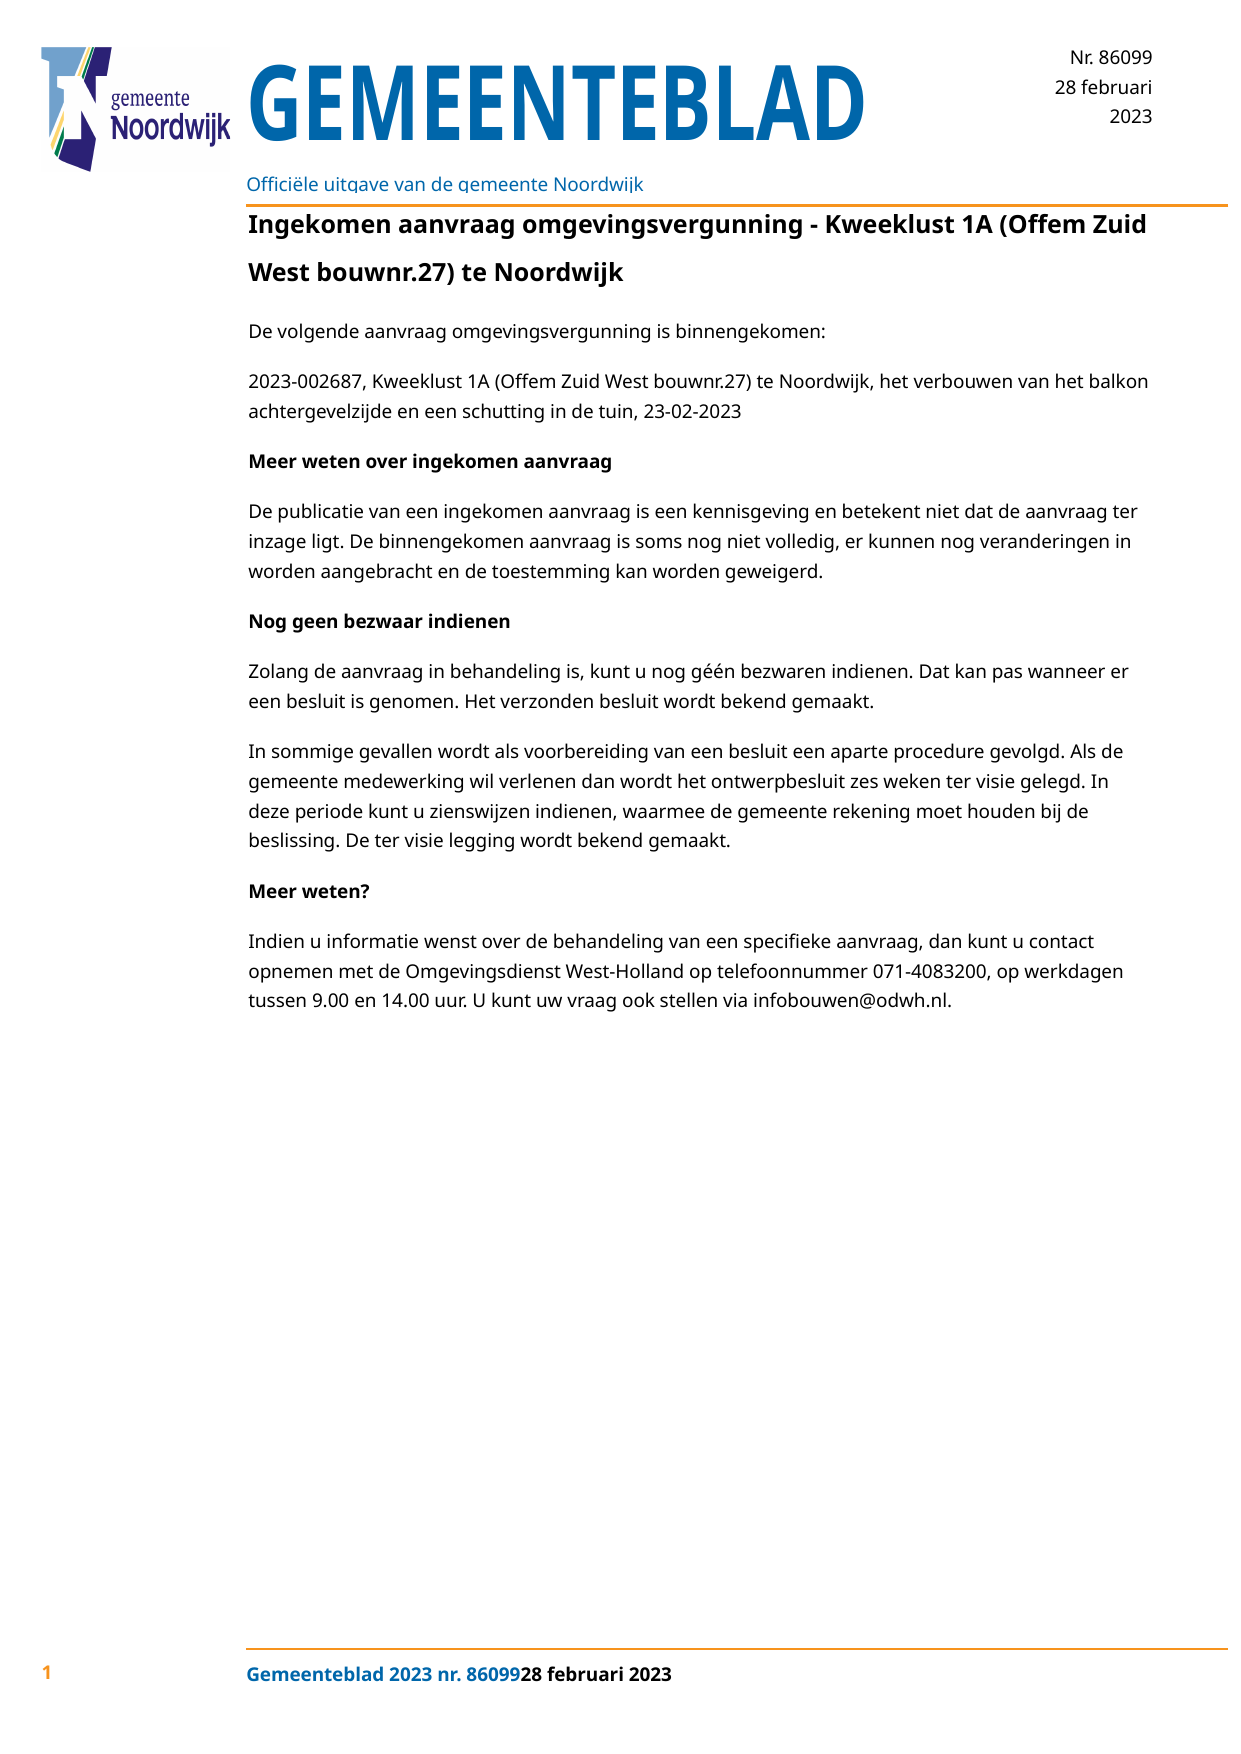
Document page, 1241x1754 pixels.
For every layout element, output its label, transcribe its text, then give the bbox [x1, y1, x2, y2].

text Nog geen bezwaar indienen [248, 608, 1152, 634]
text Meer weten over ingekomen aanvraag [248, 448, 1152, 474]
text In sommige gevallen wordt als voorbereiding van een besluit een aparte procedure gevolgd. Als de gemeente medewerking wil verlenen dan wordt het ontwerpbesluit zes weken ter visie gelegd. In deze periode kunt u zienswijzen indienen, waarmee de gemeente rekening moet houden bij de beslissing. De ter visie legging wordt bekend gemaakt. [248, 739, 1152, 853]
text Ingekomen aanvraag omgevingsvergunning - Kweeklust 1A (Offem Zuid West bouwnr.27) te Noordwijk [248, 207, 1152, 288]
text Zolang de aanvraag in behandeling is, kunt u nog géén bezwaren indienen. Dat kan pas wanneer er een besluit is genomen. Het verzonden besluit wordt bekend gemaakt. [248, 659, 1152, 714]
text Meer weten? [248, 878, 1152, 904]
text Indien u informatie wenst over de behandeling van een specifieke aanvraag, dan kunt u contact opnemen met de Omgevingsdienst West-Holland op telefoonnummer 071-4083200, op werkdagen tussen 9.00 en 14.00 uur. U kunt uw vraag ook stellen via infobouwen@odwh.nl. [248, 928, 1152, 1013]
text De volgende aanvraag omgevingsvergunning is binnengekomen: [248, 318, 1152, 344]
picture [41, 47, 231, 172]
text 2023-002687, Kweeklust 1A (Offem Zuid West bouwnr.27) te Noordwijk, het verbouwen van het balkon achtergevelzijde en een schutting in de tuin, 23-02-2023 [248, 368, 1152, 424]
text De publicatie van een ingekomen aanvraag is een kennisgeving en betekent niet dat de aanvraag ter inzage ligt. De binnengekomen aanvraag is soms nog niet volledig, er kunnen nog veranderingen in worden aangebracht en de toestemming kan worden geweigerd. [248, 499, 1152, 584]
